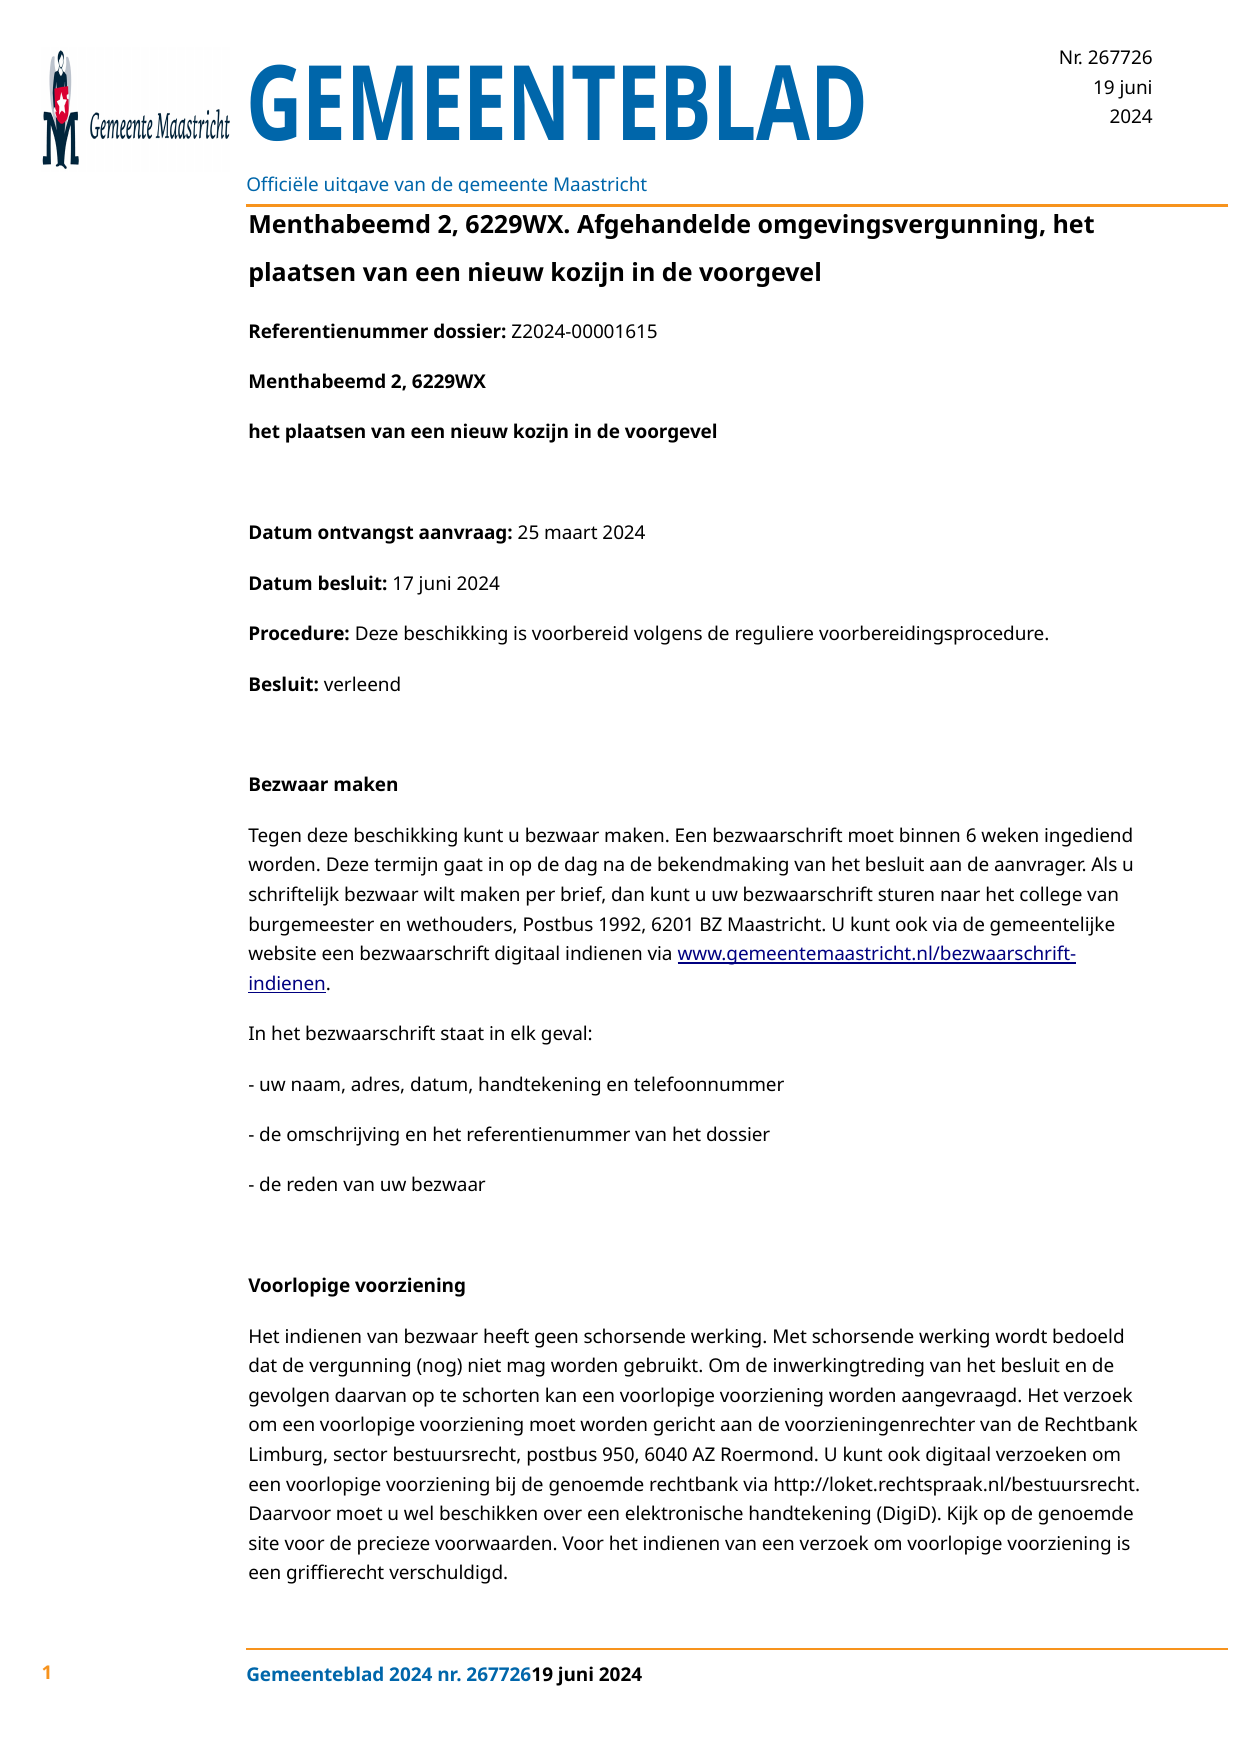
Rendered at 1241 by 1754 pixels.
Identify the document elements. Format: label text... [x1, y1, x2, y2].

text Besluit: verleend [248, 671, 1152, 697]
text Referentienummer dossier: Z2024-00001615 [248, 318, 1152, 344]
text Bezwaar maken [248, 772, 1152, 797]
text Datum ontvangst aanvraag: 25 maart 2024 [248, 519, 1152, 545]
text Menthabeemd 2, 6229WX. Afgehandelde omgevingsvergunning, het plaatsen van een nieuw kozijn in de voorgevel [248, 207, 1152, 288]
picture [41, 47, 231, 172]
text het plaatsen van een nieuw kozijn in de voorgevel [248, 419, 1152, 444]
text - de reden van uw bezwaar [248, 1172, 1152, 1197]
text In het bezwaarschrift staat in elk geval: [248, 1020, 1152, 1046]
text Voorlopige voorziening [248, 1272, 1152, 1298]
text Procedure: Deze beschikking is voorbereid volgens de reguliere voorbereidingsprocedure. [248, 620, 1152, 646]
text Menthabeemd 2, 6229WX [248, 368, 1152, 394]
text Tegen deze beschikking kunt u bezwaar maken. Een bezwaarschrift moet binnen 6 weken ingediend worden. Deze termijn gaat in op de dag na de bekendmaking van het besluit aan de aanvrager. Als u schriftelijk bezwaar wilt maken per brief, dan kunt u uw bezwaarschrift sturen naar het college van burgemeester en wethouders, Postbus 1992, 6201 BZ Maastricht. U kunt ook via de gemeentelijke website een bezwaarschrift digitaal indienen via www.gemeentemaastricht.nl/bezwaarschrift-indienen. [248, 822, 1152, 996]
text - uw naam, adres, datum, handtekening en telefoonnummer [248, 1071, 1152, 1097]
text - de omschrijving en het referentienummer van het dossier [248, 1121, 1152, 1147]
text Datum besluit: 17 juni 2024 [248, 570, 1152, 596]
text Het indienen van bezwaar heeft geen schorsende werking. Met schorsende werking wordt bedoeld dat de vergunning (nog) niet mag worden gebruikt. Om de inwerkingtreding van het besluit en de gevolgen daarvan op te schorten kan een voorlopige voorziening worden aangevraagd. Het verzoek om een voorlopige voorziening moet worden gericht aan de voorzieningenrechter van de Rechtbank Limburg, sector bestuursrecht, postbus 950, 6040 AZ Roermond. U kunt ook digitaal verzoeken om een voorlopige voorziening bij de genoemde rechtbank via http://loket.rechtspraak.nl/bestuursrecht. Daarvoor moet u wel beschikken over een elektronische handtekening (DigiD). Kijk op de genoemde site voor de precieze voorwaarden. Voor het indienen van een verzoek om voorlopige voorziening is een griffierecht verschuldigd. [248, 1323, 1152, 1585]
